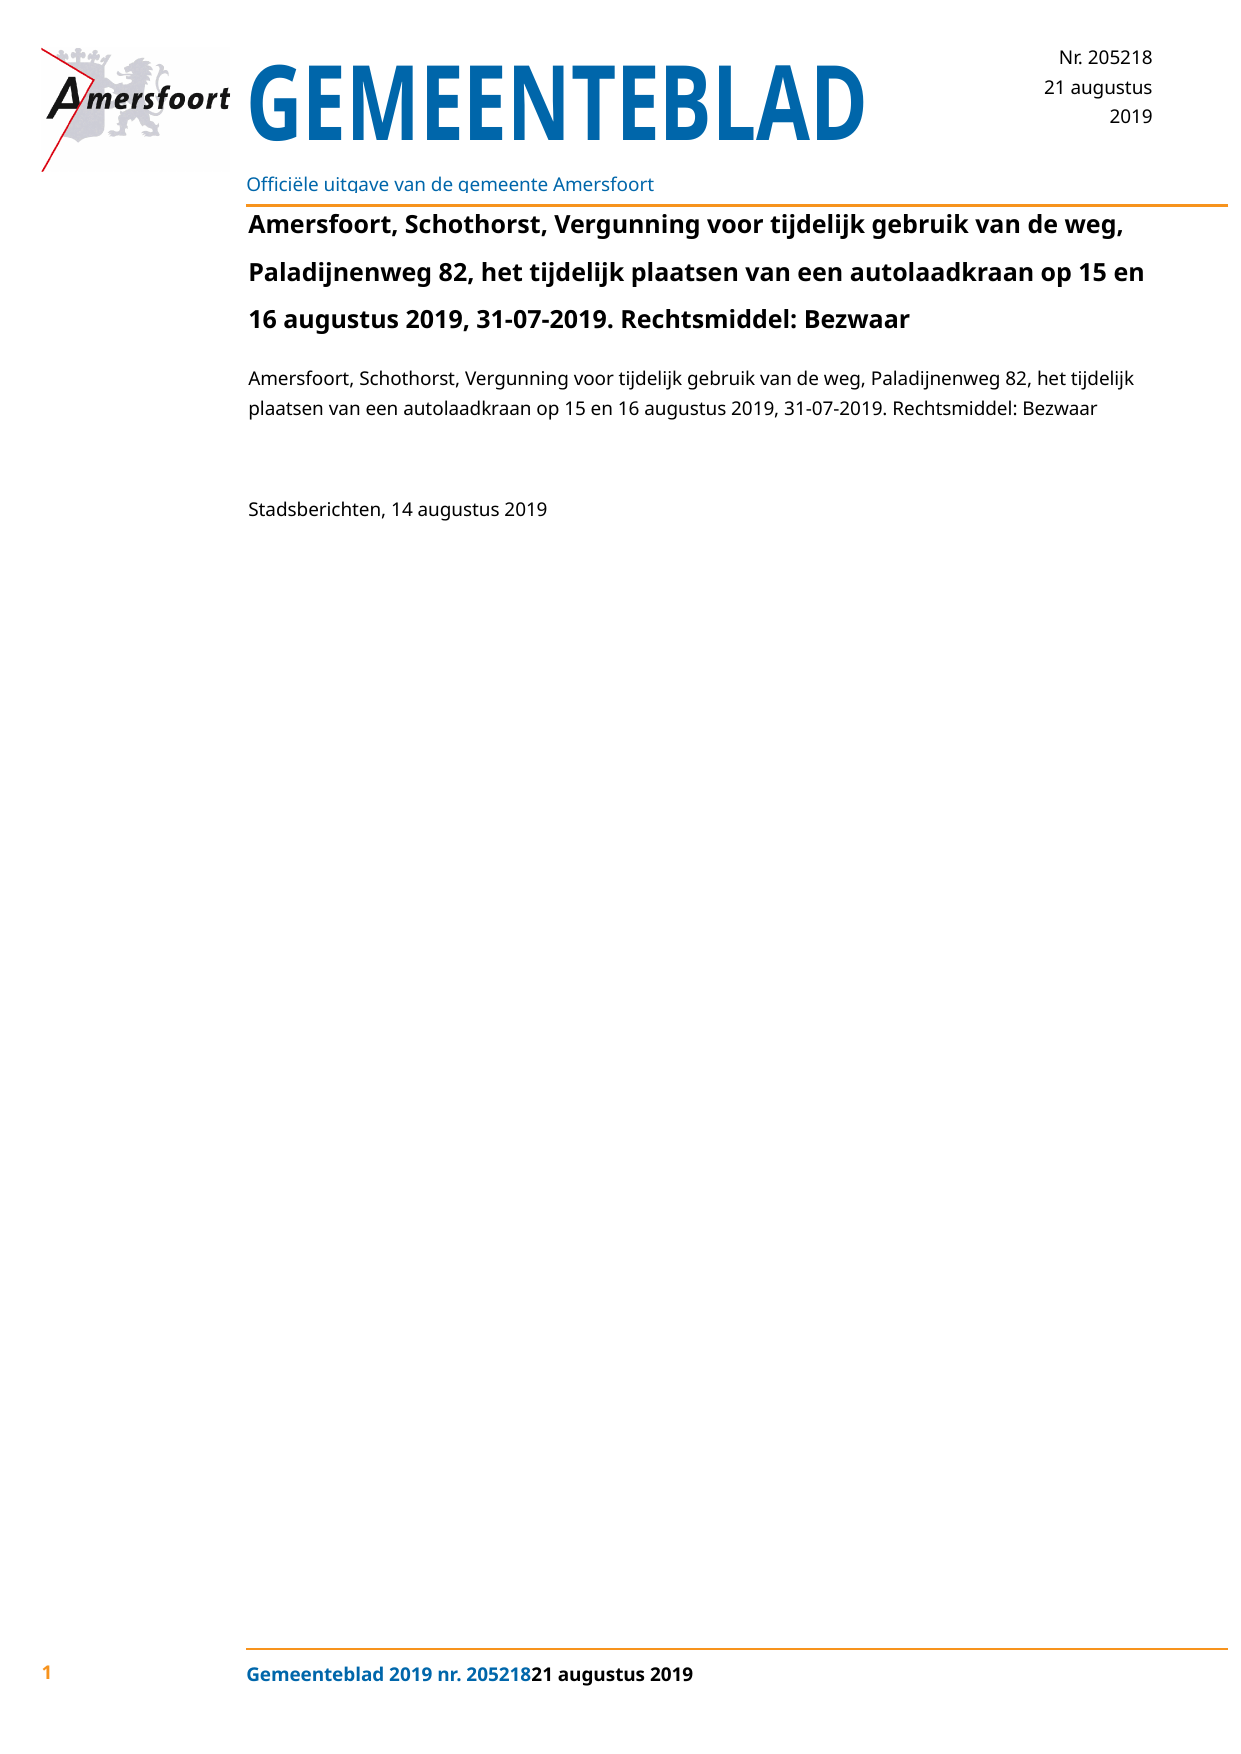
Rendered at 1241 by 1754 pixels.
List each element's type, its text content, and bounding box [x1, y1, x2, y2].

text Amersfoort, Schothorst, Vergunning voor tijdelijk gebruik van de weg, Paladijnenweg 82, het tijdelijk plaatsen van een autolaadkraan op 15 en 16 augustus 2019, 31-07-2019. Rechtsmiddel: Bezwaar [248, 366, 1152, 421]
picture [41, 47, 231, 172]
text Amersfoort, Schothorst, Vergunning voor tijdelijk gebruik van de weg, Paladijnenweg 82, het tijdelijk plaatsen van een autolaadkraan op 15 en 16 augustus 2019, 31-07-2019. Rechtsmiddel: Bezwaar [248, 207, 1152, 336]
text Stadsberichten, 14 augustus 2019 [248, 496, 1152, 522]
